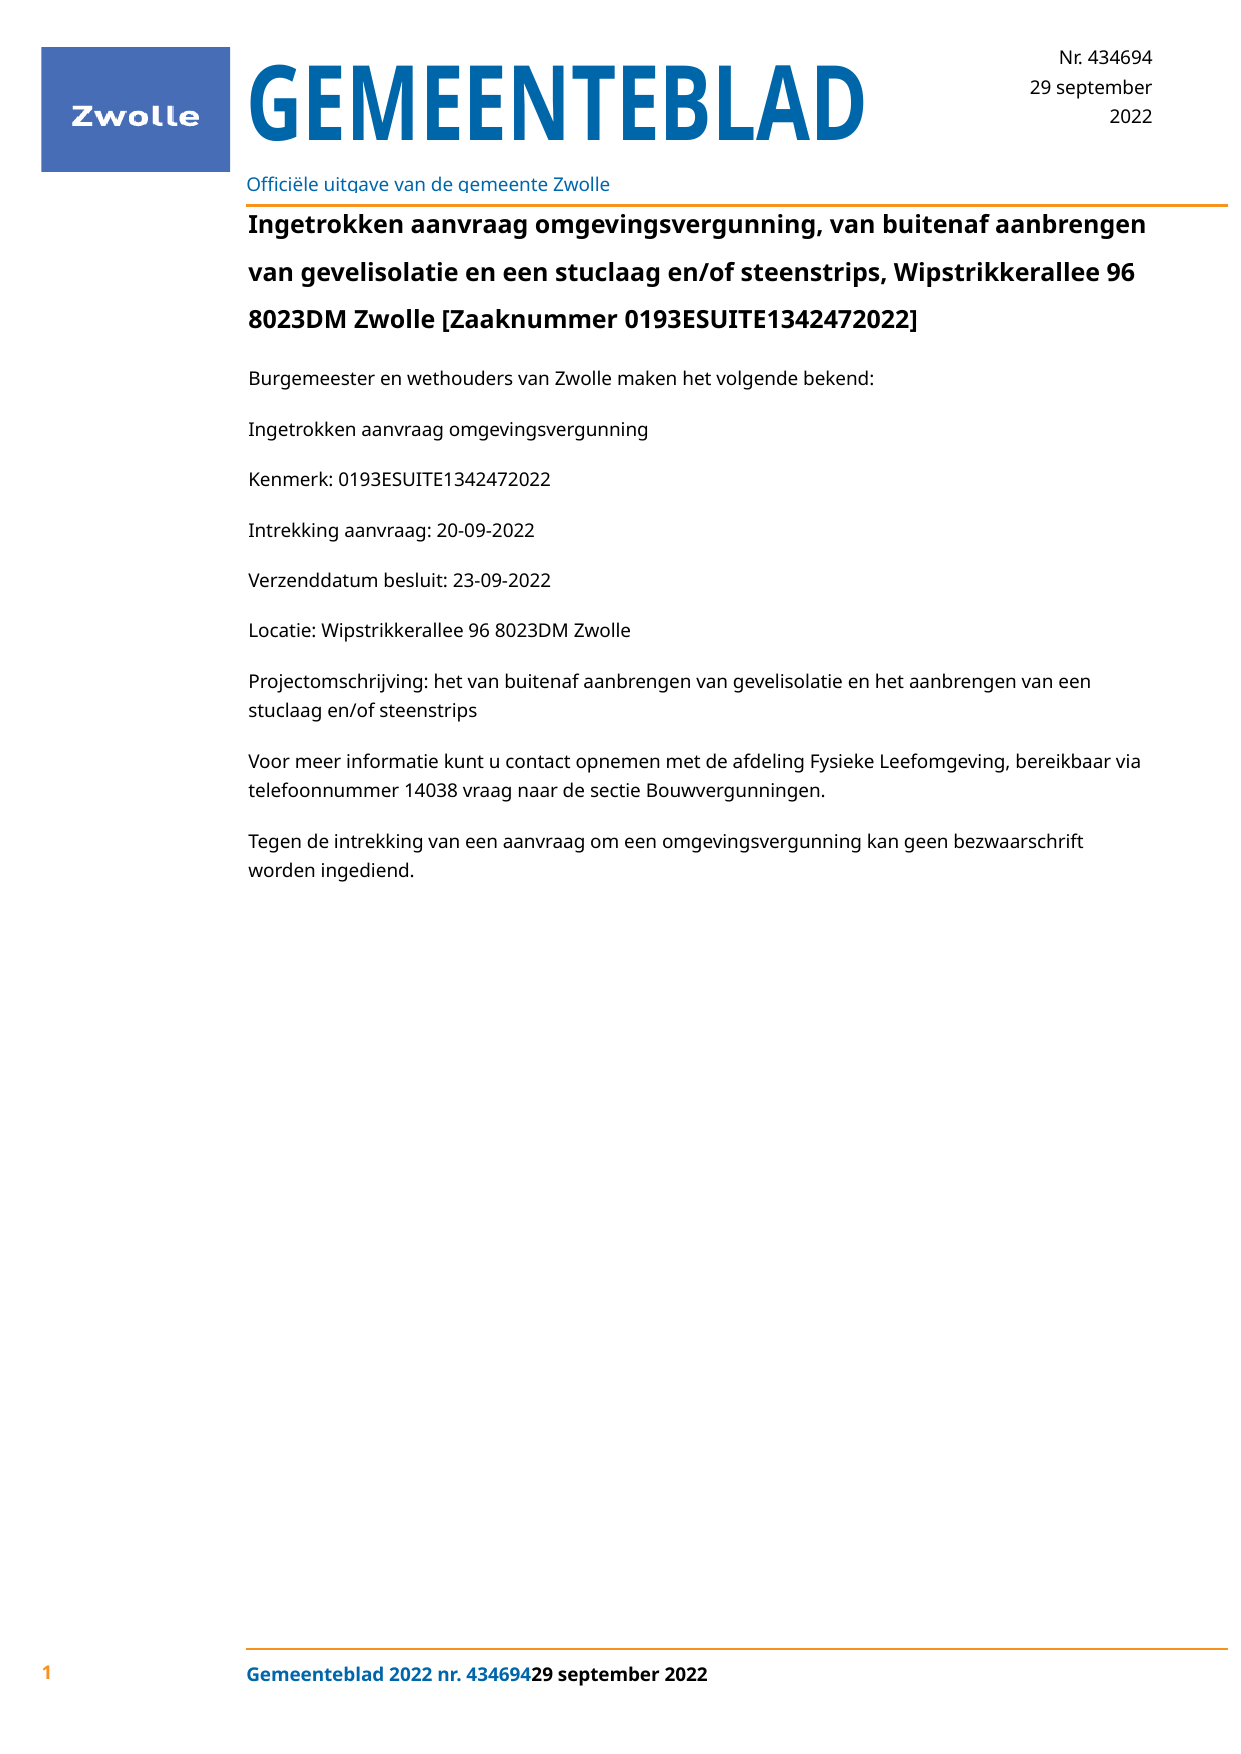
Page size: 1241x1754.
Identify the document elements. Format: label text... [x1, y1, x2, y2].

text Intrekking aanvraag: 20-09-2022 [248, 517, 1152, 542]
text Ingetrokken aanvraag omgevingsvergunning [248, 416, 1152, 442]
text Verzenddatum besluit: 23-09-2022 [248, 567, 1152, 593]
text Ingetrokken aanvraag omgevingsvergunning, van buitenaf aanbrengen van gevelisolatie en een stuclaag en/of steenstrips, Wipstrikkerallee 96 8023DM Zwolle [Zaaknummer 0193ESUITE1342472022] [248, 207, 1152, 336]
text Kenmerk: 0193ESUITE1342472022 [248, 466, 1152, 492]
picture [41, 47, 231, 172]
text Burgemeester en wethouders van Zwolle maken het volgende bekend: [248, 366, 1152, 391]
text Voor meer informatie kunt u contact opnemen met de afdeling Fysieke Leefomgeving, bereikbaar via telefoonnummer 14038 vraag naar de sectie Bouwvergunningen. [248, 748, 1152, 803]
text Tegen de intrekking van een aanvraag om een omgevingsvergunning kan geen bezwaarschrift worden ingediend. [248, 828, 1152, 883]
text Locatie: Wipstrikkerallee 96 8023DM Zwolle [248, 618, 1152, 643]
text Projectomschrijving: het van buitenaf aanbrengen van gevelisolatie en het aanbrengen van een stuclaag en/of steenstrips [248, 668, 1152, 723]
